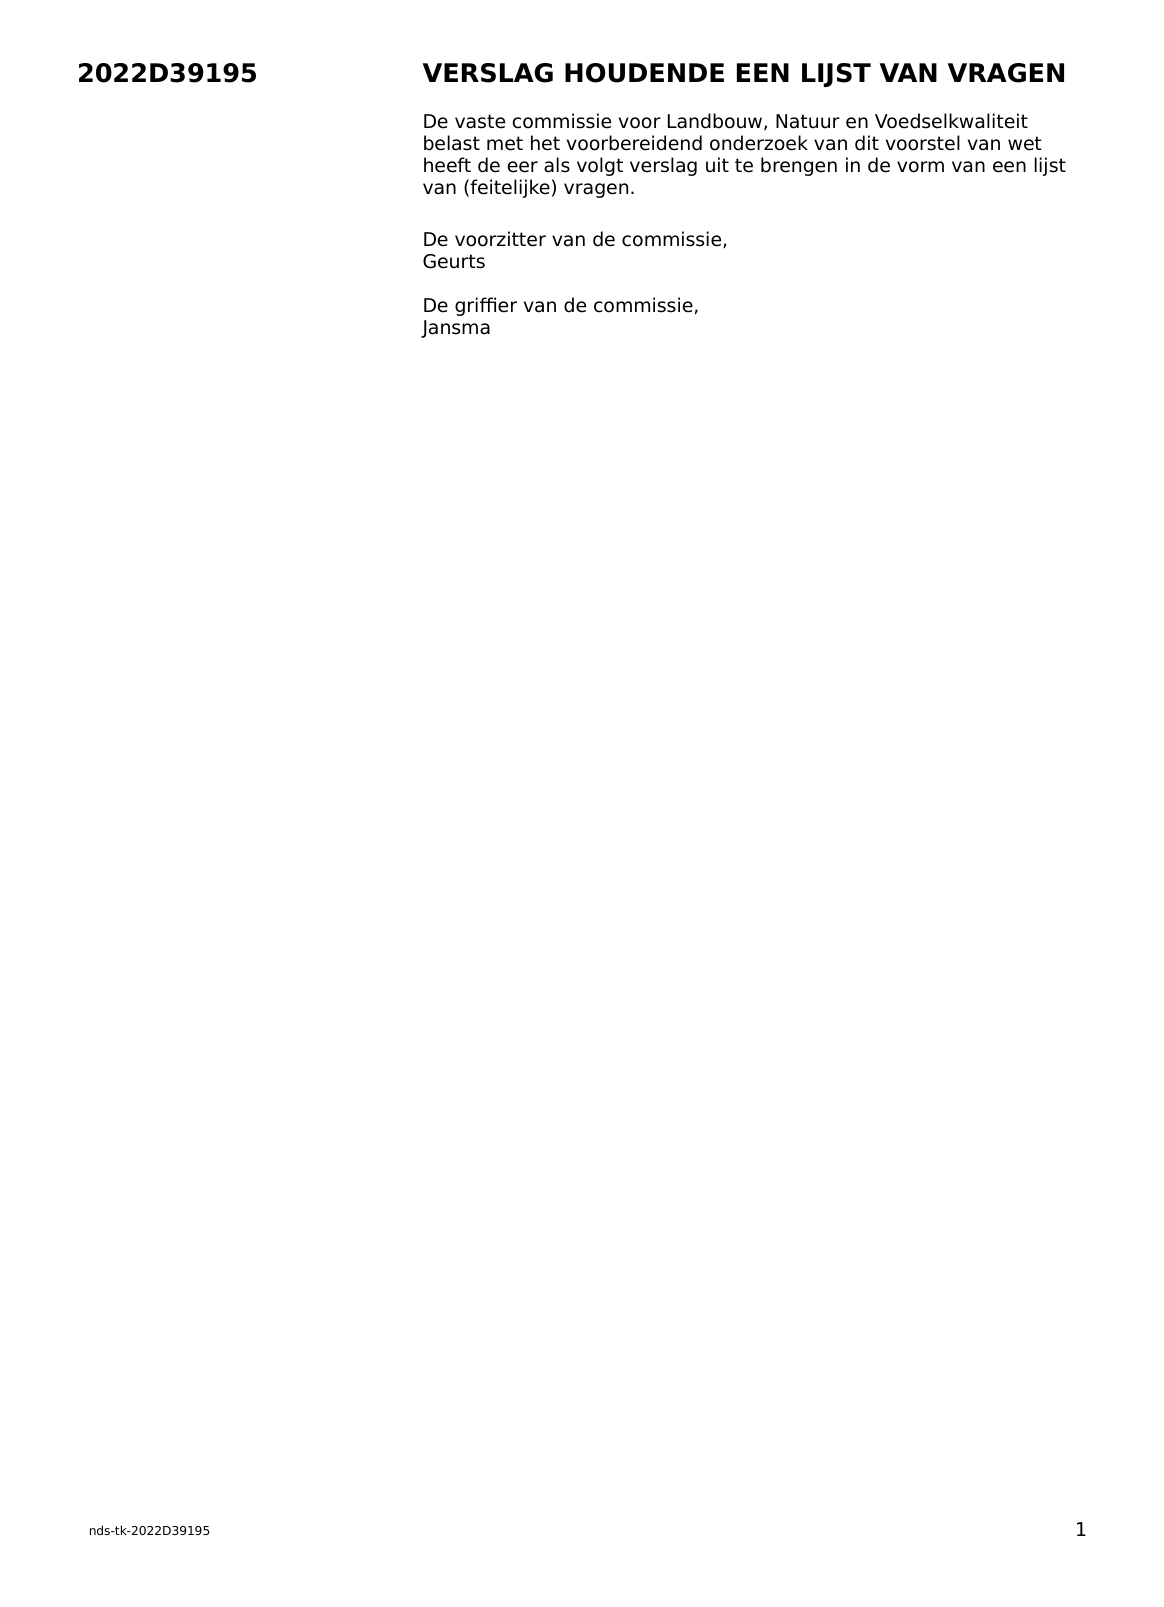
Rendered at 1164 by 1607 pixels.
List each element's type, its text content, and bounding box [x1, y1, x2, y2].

text 2022D39195 VERSLAG HOUDENDE EEN LIJST VAN VRAGEN [77, 59, 1087, 89]
text De voorzitter van de commissie, Geurts [422, 229, 1087, 273]
text De griffier van de commissie, Jansma [422, 295, 1087, 339]
text nds-tk-2022D39195 [88, 1524, 323, 1538]
text De vaste commissie voor Landbouw, Natuur en Voedselkwaliteit belast met het voorbereidend onderzoek van dit voorstel van wet heeft de eer als volgt verslag uit te brengen in de vorm van een lijst van (feitelijke) vragen. [422, 111, 1087, 199]
